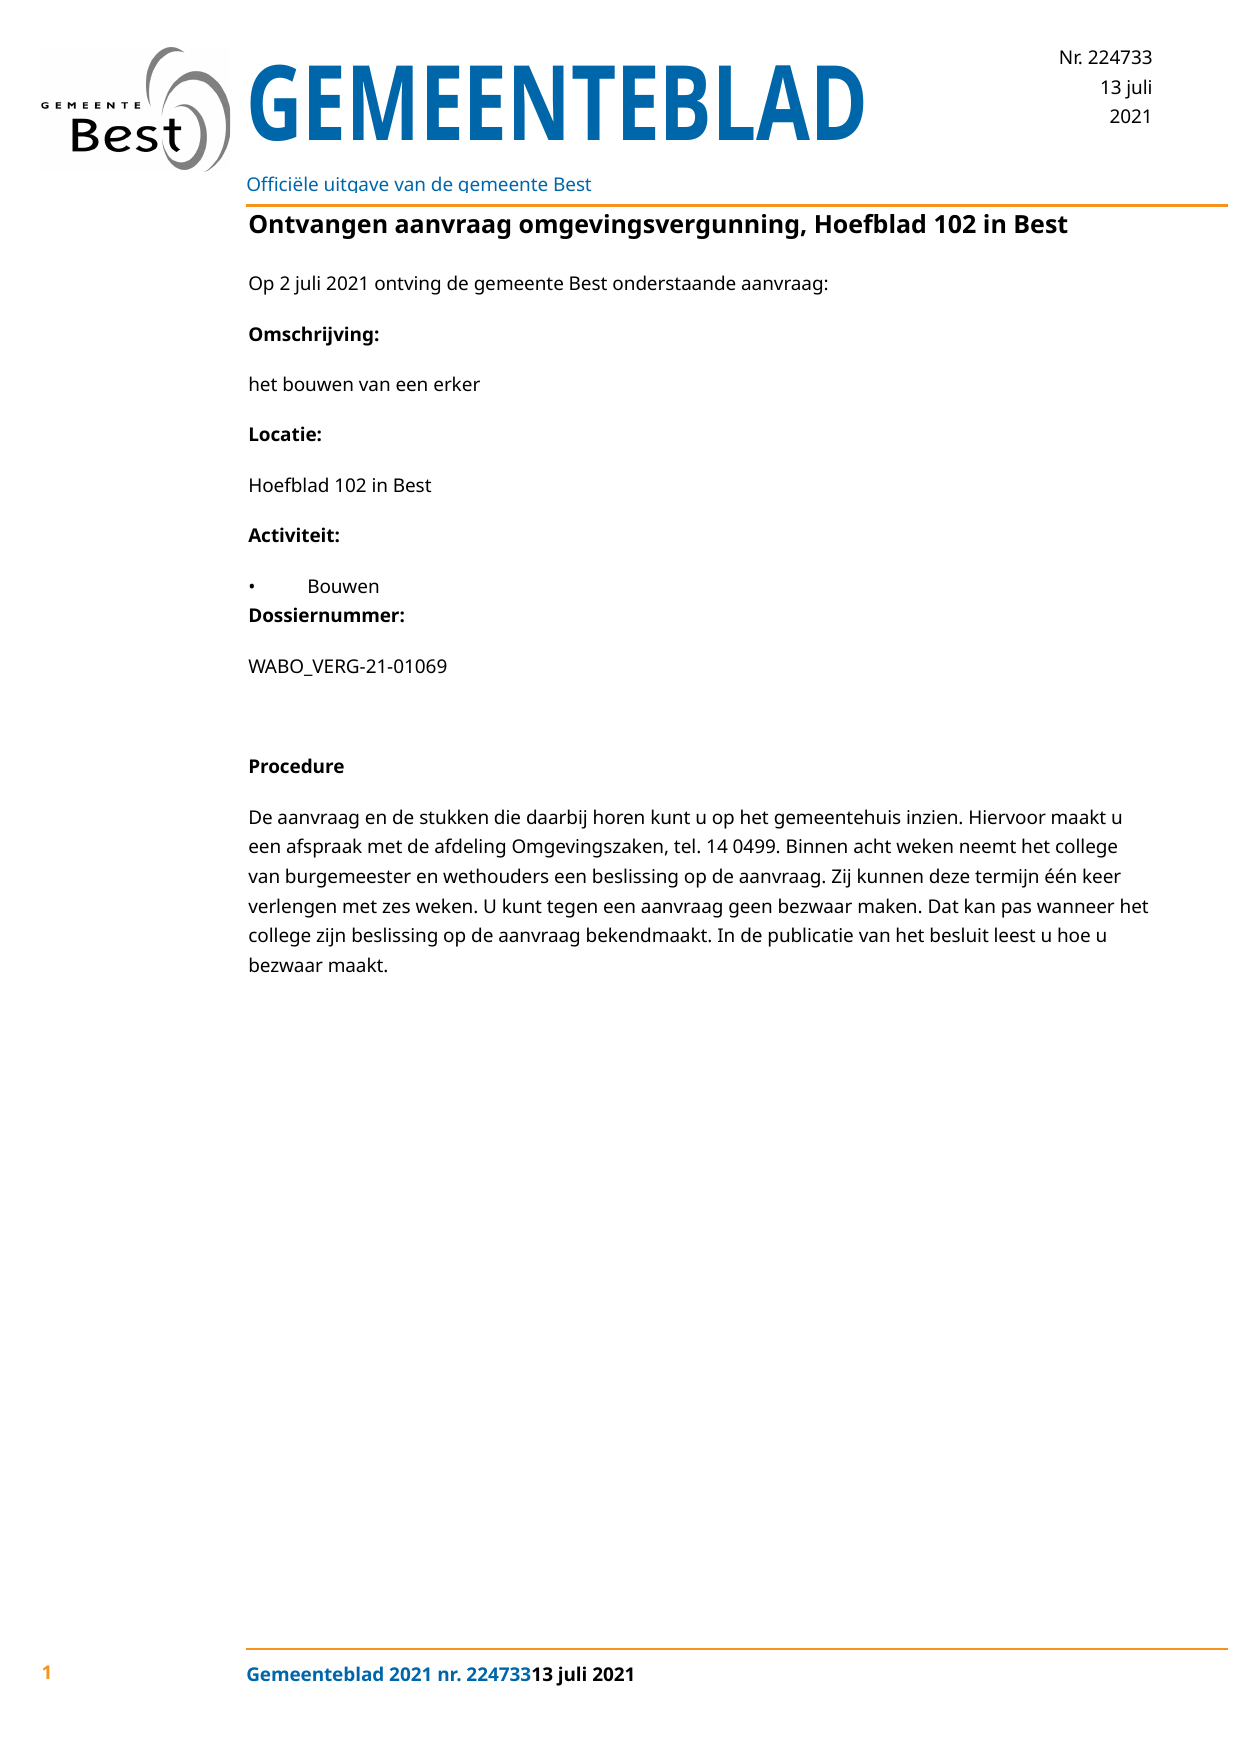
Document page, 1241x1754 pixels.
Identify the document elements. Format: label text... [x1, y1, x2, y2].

text het bouwen van een erker [248, 371, 1152, 397]
text Omschrijving: [248, 321, 1152, 346]
text Op 2 juli 2021 ontving de gemeente Best onderstaande aanvraag: [248, 270, 1152, 296]
text WABO_VERG-21-01069 [248, 653, 1152, 678]
text Procedure [248, 754, 1152, 779]
text Locatie: [248, 422, 1152, 447]
text Hoefblad 102 in Best [248, 472, 1152, 498]
list Bouwen [248, 573, 1152, 598]
picture [41, 47, 231, 172]
text Activiteit: [248, 522, 1152, 548]
text Ontvangen aanvraag omgevingsvergunning, Hoefblad 102 in Best [248, 207, 1152, 241]
text De aanvraag en de stukken die daarbij horen kunt u op het gemeentehuis inzien. Hiervoor maakt u een afspraak met de afdeling Omgevingszaken, tel. 14 0499. Binnen acht weken neemt het college van burgemeester en wethouders een beslissing op de aanvraag. Zij kunnen deze termijn één keer verlengen met zes weken. U kunt tegen een aanvraag geen bezwaar maken. Dat kan pas wanneer het college zijn beslissing op de aanvraag bekendmaakt. In de publicatie van het besluit leest u hoe u bezwaar maakt. [248, 804, 1152, 978]
text Dossiernummer: [248, 602, 1152, 628]
